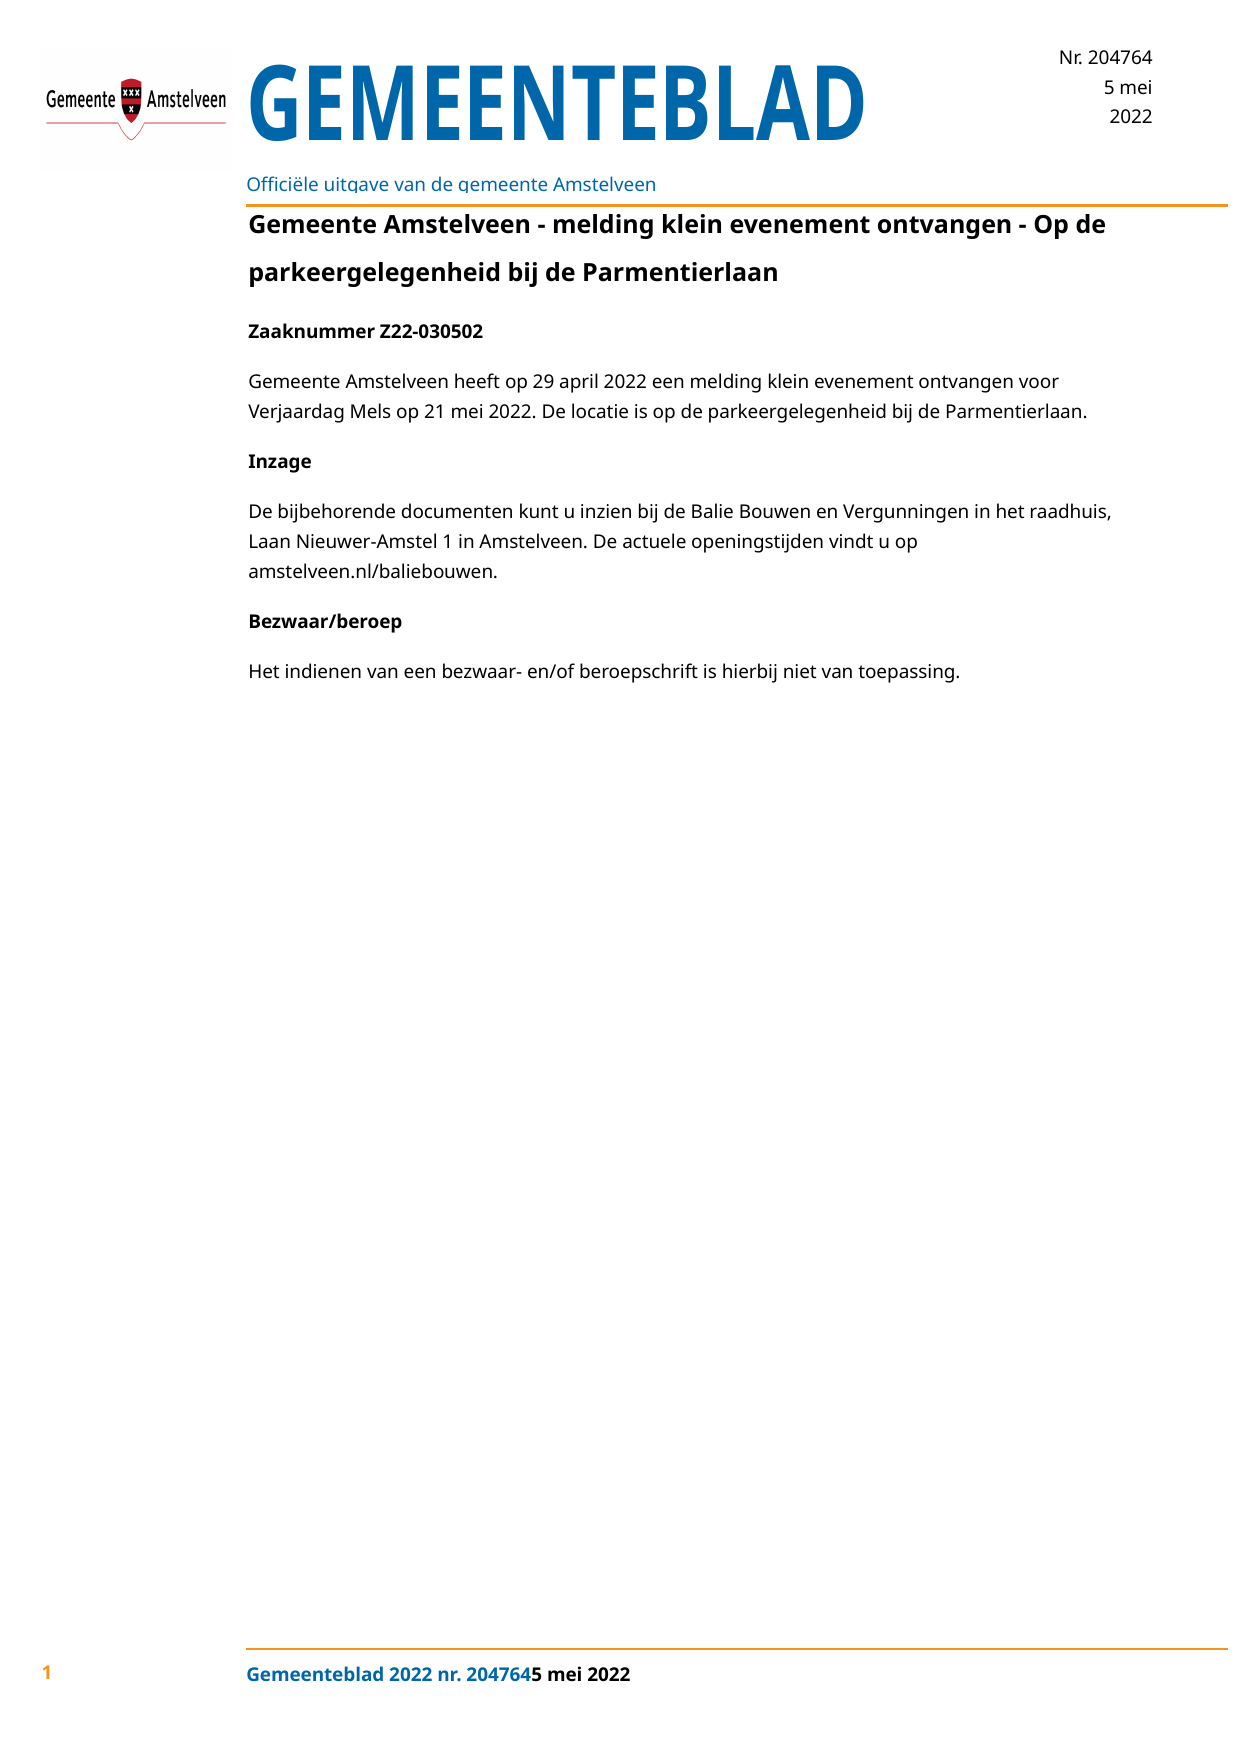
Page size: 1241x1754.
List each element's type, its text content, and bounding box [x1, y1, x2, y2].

text Gemeente Amstelveen heeft op 29 april 2022 een melding klein evenement ontvangen voor Verjaardag Mels op 21 mei 2022. De locatie is op de parkeergelegenheid bij de Parmentierlaan. [248, 368, 1152, 424]
text Bezwaar/beroep [248, 608, 1152, 634]
text De bijbehorende documenten kunt u inzien bij de Balie Bouwen en Vergunningen in het raadhuis, Laan Nieuwer-Amstel 1 in Amstelveen. De actuele openingstijden vindt u op amstelveen.nl/baliebouwen. [248, 499, 1152, 584]
text Inzage [248, 448, 1152, 474]
picture [41, 47, 231, 172]
text Zaaknummer Z22-030502 [248, 318, 1152, 344]
text Het indienen van een bezwaar- en/of beroepschrift is hierbij niet van toepassing. [248, 659, 1152, 684]
text Gemeente Amstelveen - melding klein evenement ontvangen - Op de parkeergelegenheid bij de Parmentierlaan [248, 207, 1152, 288]
